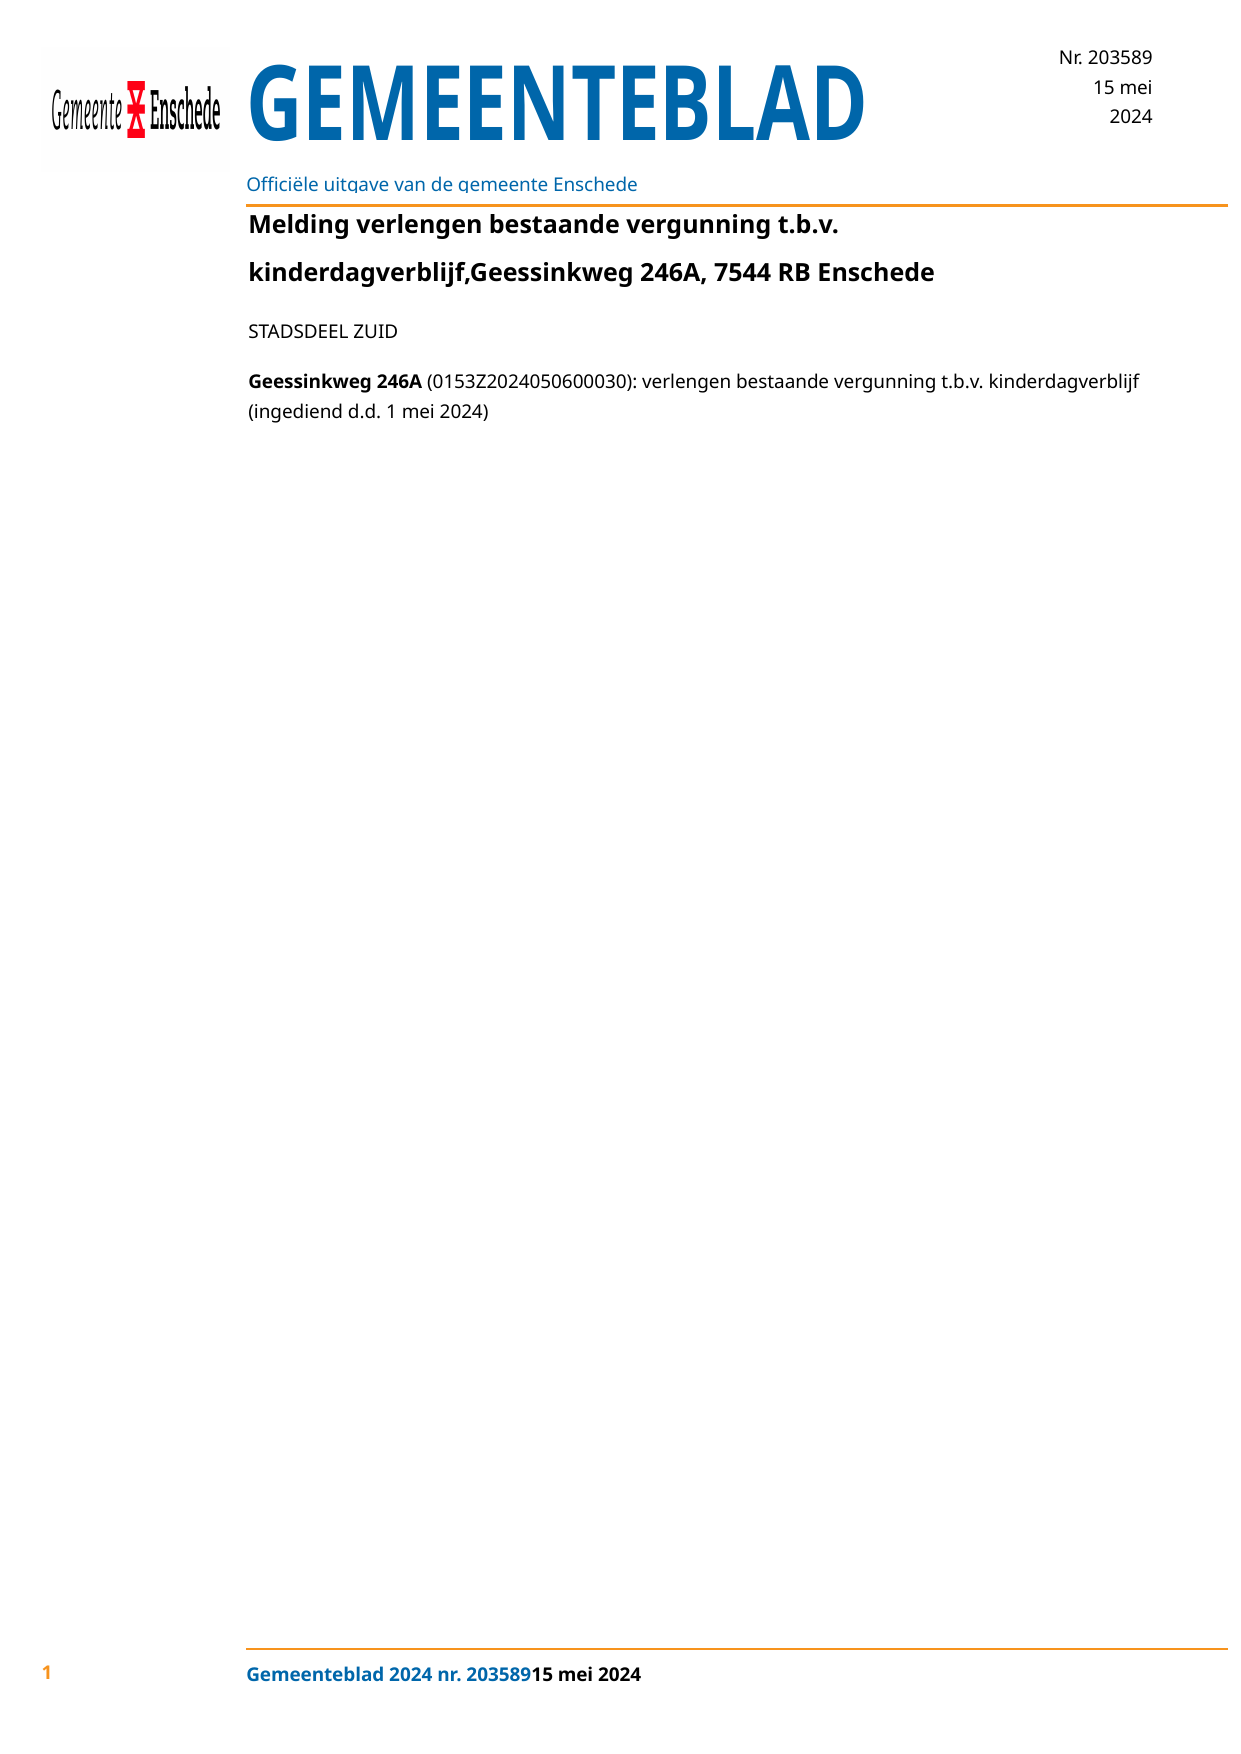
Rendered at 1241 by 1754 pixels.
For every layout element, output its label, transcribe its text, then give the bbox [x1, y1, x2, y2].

picture [41, 47, 231, 172]
text Geessinkweg 246A (0153Z2024050600030): verlengen bestaande vergunning t.b.v. kinderdagverblijf (ingediend d.d. 1 mei 2024) [248, 368, 1152, 424]
text STADSDEEL ZUID [248, 318, 1152, 344]
text Melding verlengen bestaande vergunning t.b.v. kinderdagverblijf,Geessinkweg 246A, 7544 RB Enschede [248, 207, 1152, 288]
